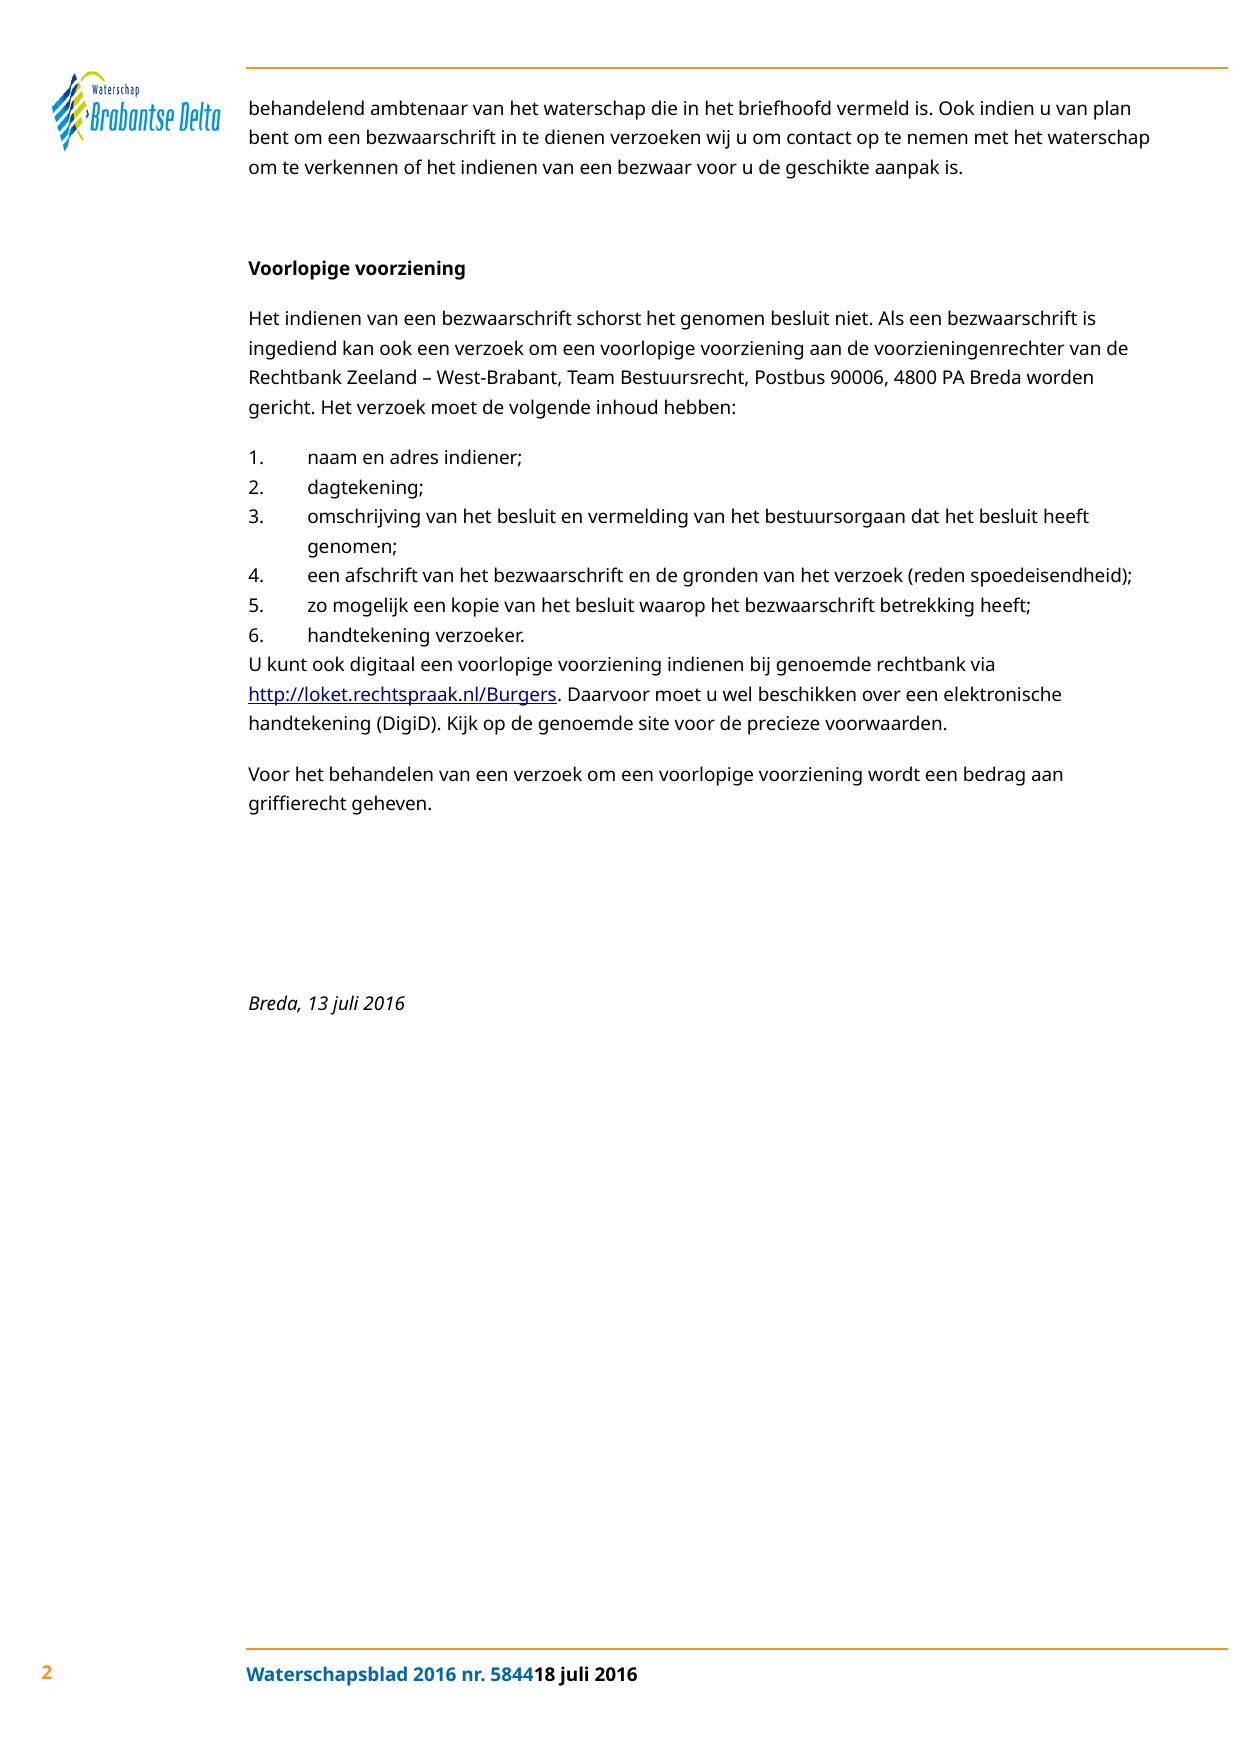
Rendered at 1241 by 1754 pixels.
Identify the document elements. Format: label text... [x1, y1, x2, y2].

picture [41, 47, 231, 172]
list dagtekening; [248, 474, 1152, 500]
text Voorlopige voorziening [248, 255, 1152, 281]
text behandelend ambtenaar van het waterschap die in het briefhoofd vermeld is. Ook indien u van plan bent om een bezwaarschrift in te dienen verzoeken wij u om contact op te nemen met het waterschap om te verkennen of het indienen van een bezwaar voor u de geschikte aanpak is. [248, 95, 1152, 180]
text U kunt ook digitaal een voorlopige voorziening indienen bij genoemde rechtbank via http://loket.rechtspraak.nl/Burgers. Daarvoor moet u wel beschikken over een elektronische handtekening (DigiD). Kijk op de genoemde site voor de precieze voorwaarden. [248, 651, 1152, 736]
list omschrijving van het besluit en vermelding van het bestuursorgaan dat het besluit heeft genomen; [248, 503, 1152, 559]
list een afschrift van het bezwaarschrift en de gronden van het verzoek (reden spoedeisendheid); [248, 563, 1152, 588]
list handtekening verzoeker. [248, 622, 1152, 648]
text Voor het behandelen van een verzoek om een voorlopige voorziening wordt een bedrag aan griffierecht geheven. [248, 761, 1152, 816]
text Het indienen van een bezwaarschrift schorst het genomen besluit niet. Als een bezwaarschrift is ingediend kan ook een verzoek om een voorlopige voorziening aan de voorzieningenrechter van de Rechtbank Zeeland – West-Brabant, Team Bestuursrecht, Postbus 90006, 4800 PA Breda worden gericht. Het verzoek moet de volgende inhoud hebben: [248, 305, 1152, 420]
text Breda, 13 juli 2016 [248, 990, 1152, 1015]
list naam en adres indiener; [248, 444, 1152, 470]
list zo mogelijk een kopie van het besluit waarop het bezwaarschrift betrekking heeft; [248, 592, 1152, 618]
